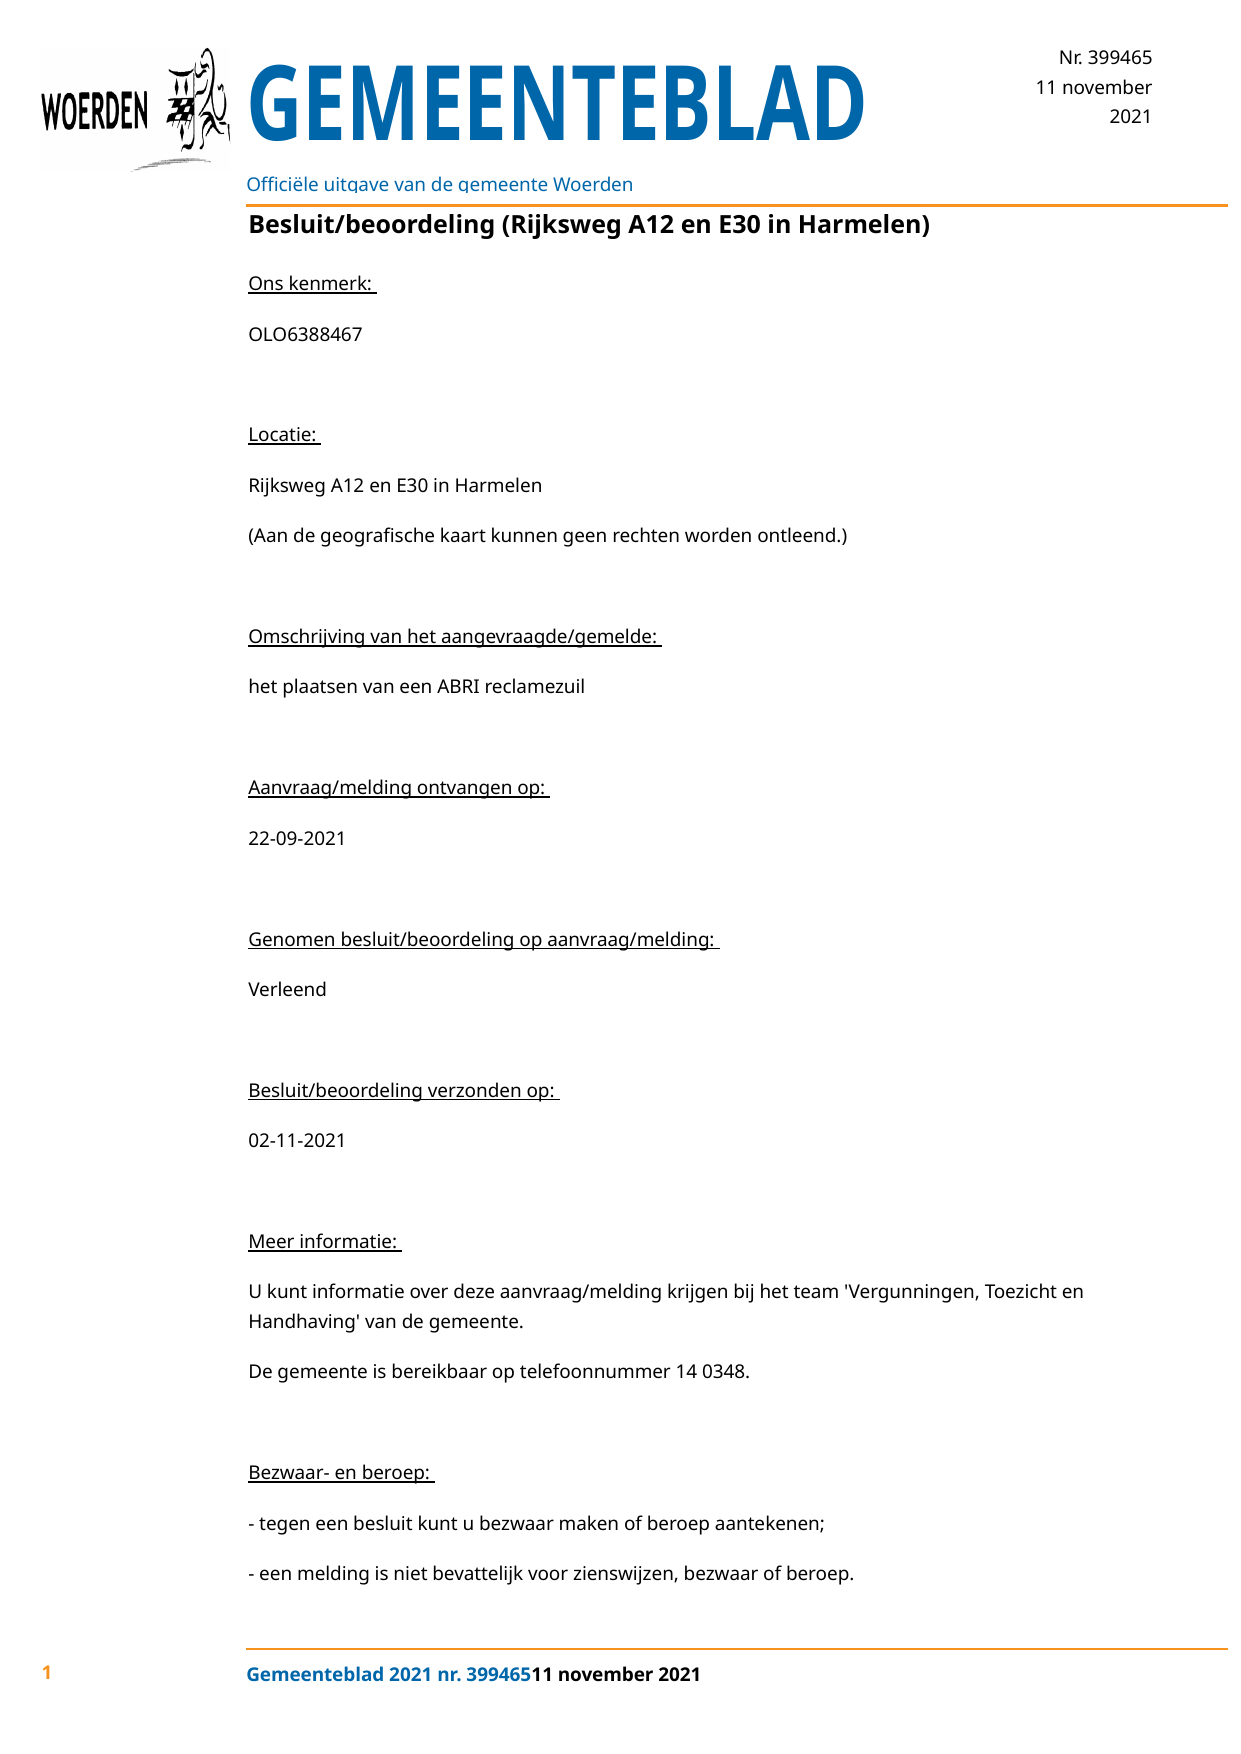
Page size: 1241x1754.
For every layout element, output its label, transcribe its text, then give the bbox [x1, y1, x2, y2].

text Besluit/beoordeling (Rijksweg A12 en E30 in Harmelen) [248, 207, 1152, 241]
text Besluit/beoordeling verzonden op: [248, 1077, 1152, 1103]
picture [41, 47, 231, 172]
text Genomen besluit/beoordeling op aanvraag/melding: [248, 926, 1152, 951]
text - een melding is niet bevattelijk voor zienswijzen, bezwaar of beroep. [248, 1560, 1152, 1586]
text U kunt informatie over deze aanvraag/melding krijgen bij het team 'Vergunningen, Toezicht en Handhaving' van de gemeente. [248, 1279, 1152, 1334]
text (Aan de geografische kaart kunnen geen rechten worden ontleend.) [248, 522, 1152, 548]
text Omschrijving van het aangevraagde/gemelde: [248, 623, 1152, 649]
text Bezwaar- en beroep: [248, 1459, 1152, 1485]
text 22-09-2021 [248, 825, 1152, 851]
text Aanvraag/melding ontvangen op: [248, 774, 1152, 800]
text De gemeente is bereikbaar op telefoonnummer 14 0348. [248, 1359, 1152, 1384]
text Verleend [248, 976, 1152, 1002]
text het plaatsen van een ABRI reclamezuil [248, 674, 1152, 699]
text - tegen een besluit kunt u bezwaar maken of beroep aantekenen; [248, 1510, 1152, 1536]
text OLO6388467 [248, 321, 1152, 346]
text Locatie: [248, 422, 1152, 447]
text 02-11-2021 [248, 1127, 1152, 1153]
text Meer informatie: [248, 1228, 1152, 1254]
text Rijksweg A12 en E30 in Harmelen [248, 472, 1152, 498]
text Ons kenmerk: [248, 270, 1152, 296]
